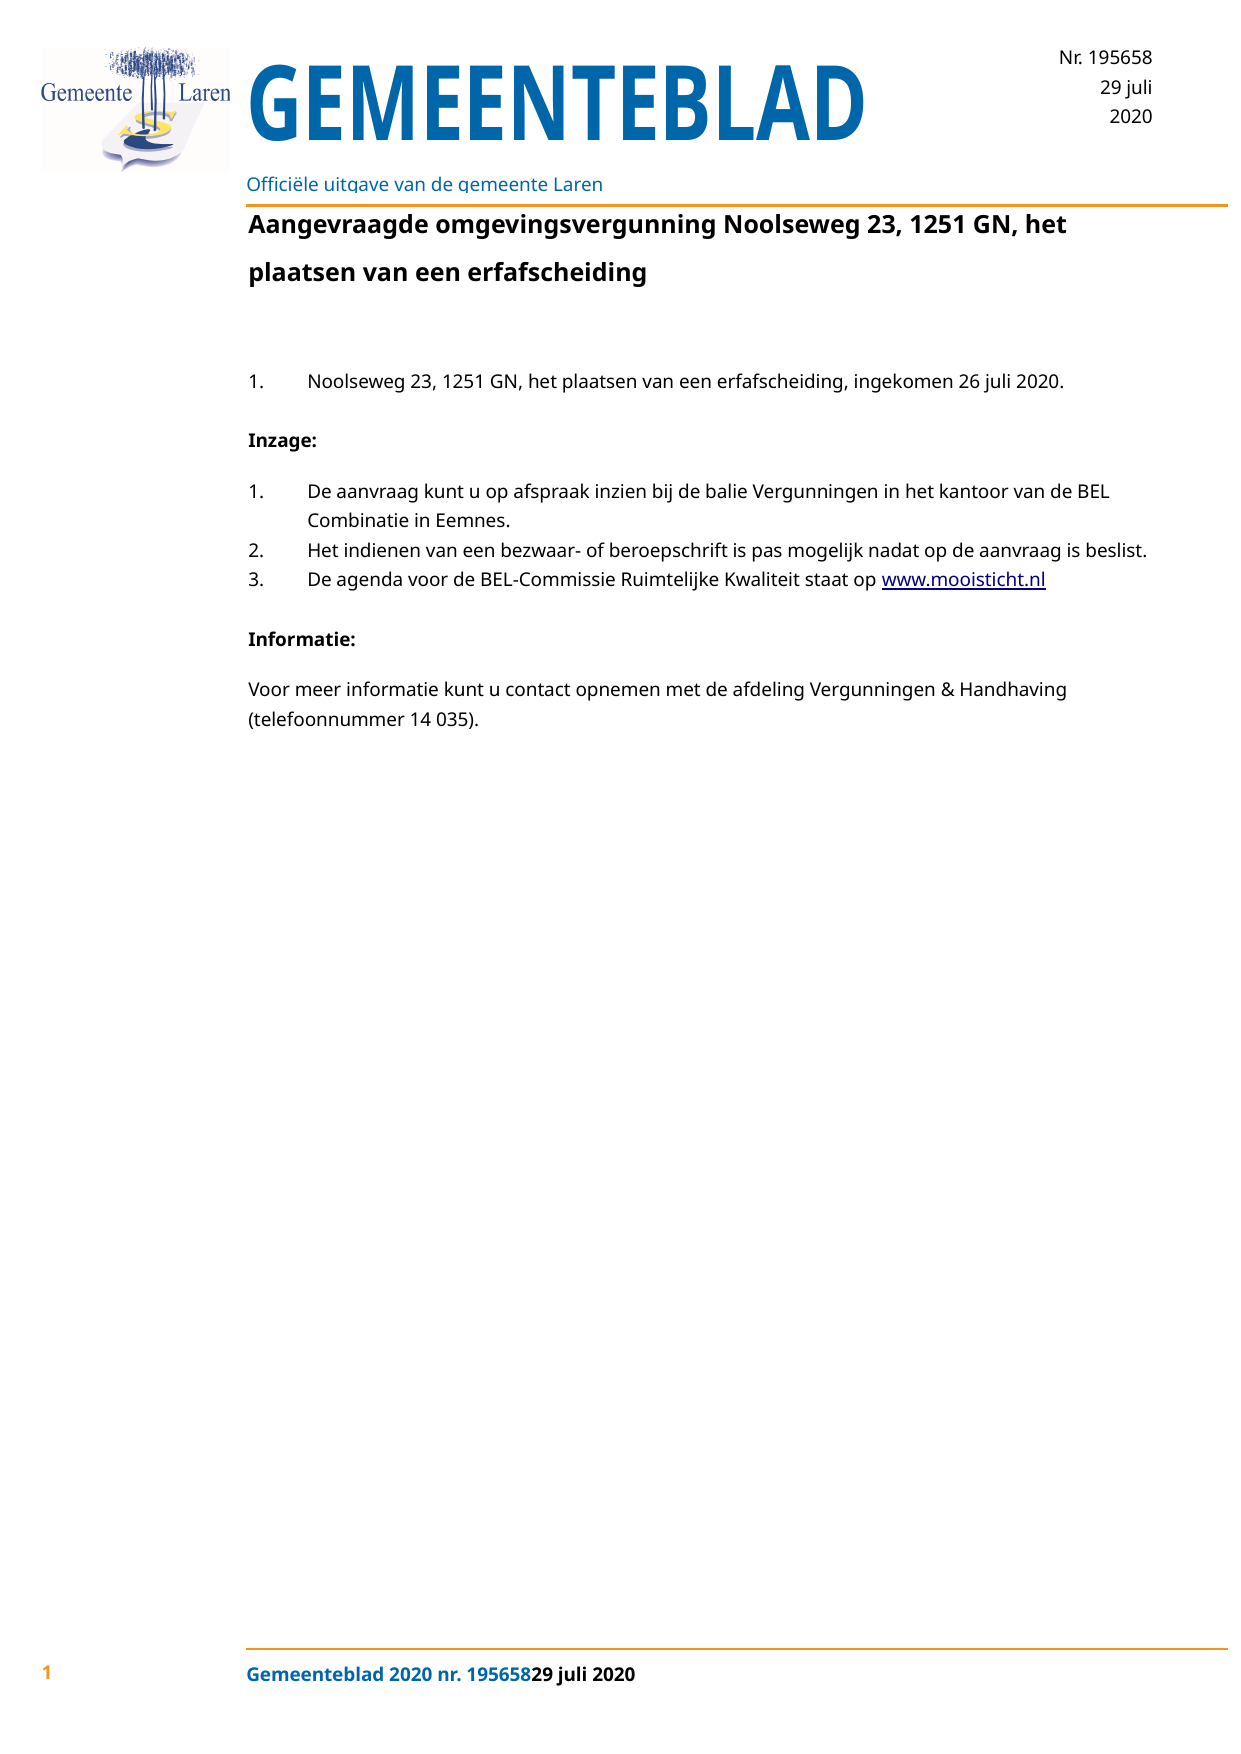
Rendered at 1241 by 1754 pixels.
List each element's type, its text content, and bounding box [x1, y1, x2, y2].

list Noolseweg 23, 1251 GN, het plaatsen van een erfafscheiding, ingekomen 26 juli 2020. [248, 368, 1152, 394]
text Voor meer informatie kunt u contact opnemen met de afdeling Vergunningen & Handhaving (telefoonnummer 14 035). [248, 676, 1152, 732]
list De aanvraag kunt u op afspraak inzien bij de balie Vergunningen in het kantoor van de BEL Combinatie in Eemnes. [248, 478, 1152, 533]
list Het indienen van een bezwaar- of beroepschrift is pas mogelijk nadat op de aanvraag is beslist. [248, 537, 1152, 563]
text Inzage: [248, 427, 1152, 453]
text Aangevraagde omgevingsvergunning Noolseweg 23, 1251 GN, het plaatsen van een erfafscheiding [248, 207, 1152, 288]
list De agenda voor de BEL-Commissie Ruimtelijke Kwaliteit staat op www.mooisticht.nl [248, 567, 1152, 592]
picture [41, 47, 231, 172]
text Informatie: [248, 626, 1152, 652]
